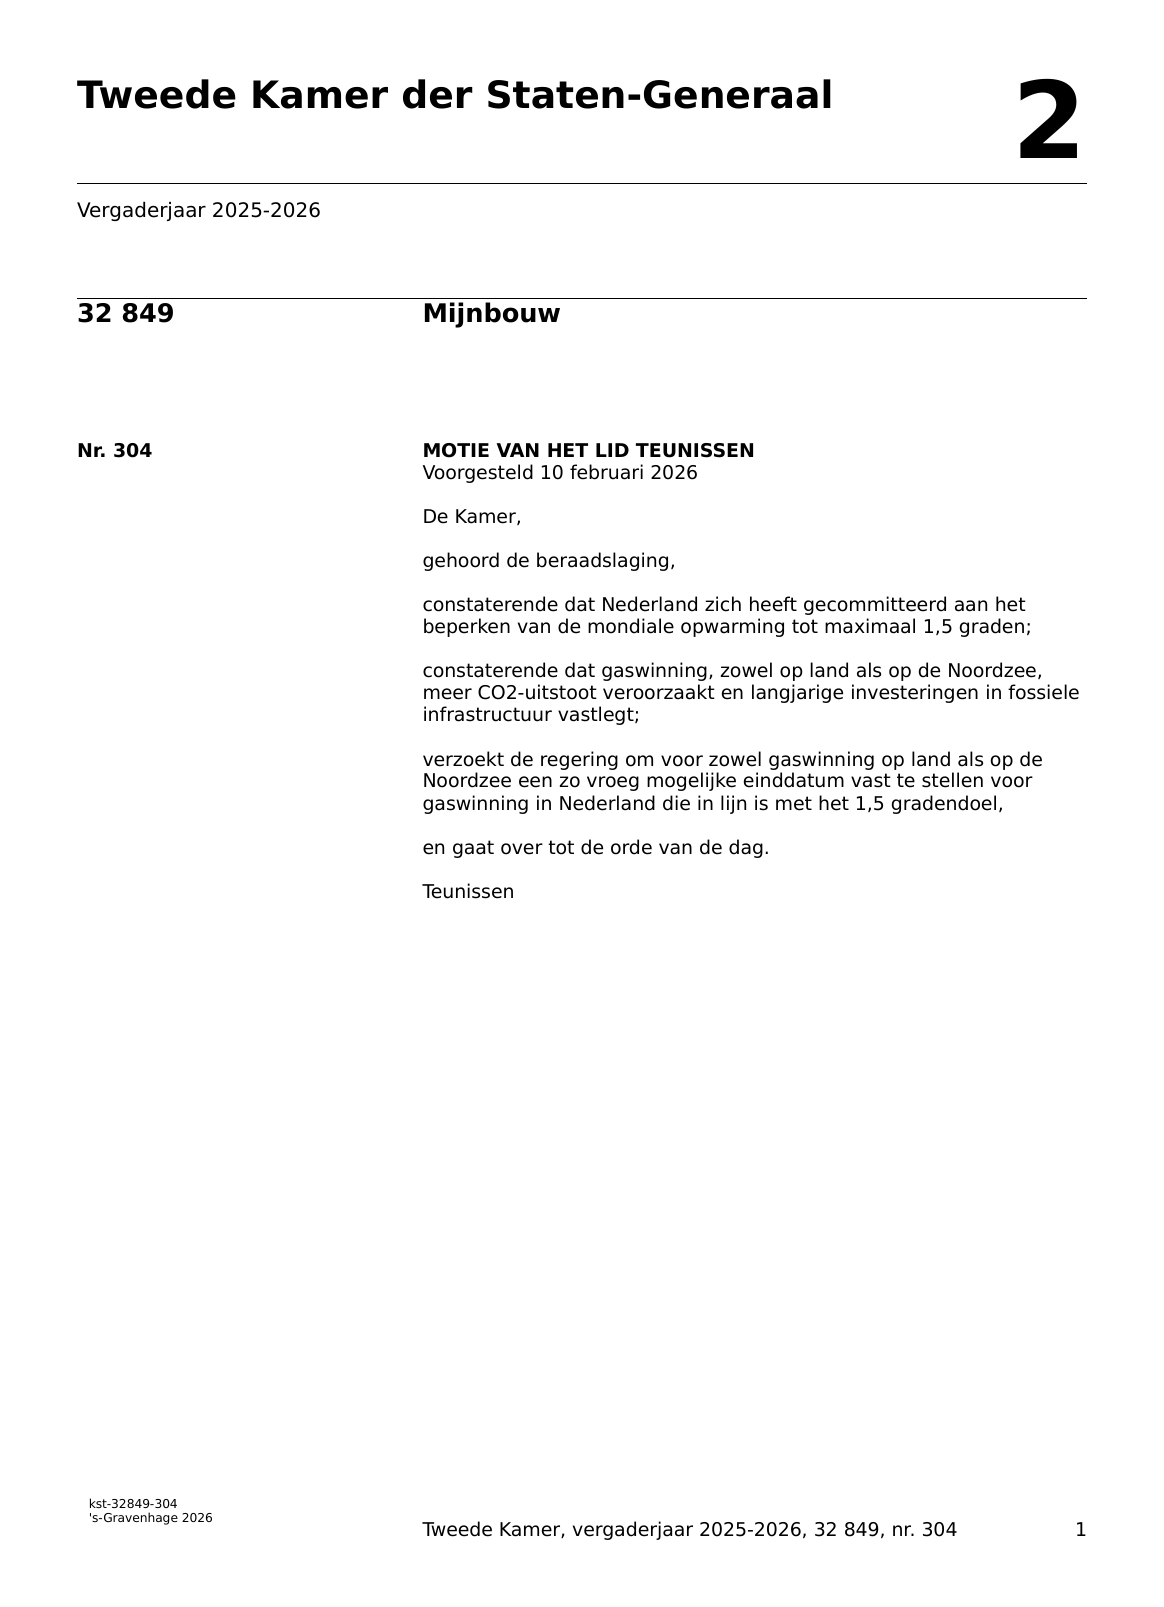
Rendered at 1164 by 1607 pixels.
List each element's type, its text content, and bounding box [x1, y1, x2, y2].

text en gaat over tot de orde van de dag. [422, 837, 1087, 858]
subtitle Nr. 304 MOTIE VAN HET LID TEUNISSEN [77, 440, 1087, 462]
text De Kamer, [422, 506, 1087, 528]
text kst-32849-304 [88, 1497, 323, 1511]
table_cell Vergaderjaar 2025-2026 [77, 184, 1087, 298]
table_header 2 [886, 59, 1087, 183]
text gehoord de beraadslaging, [422, 550, 1087, 572]
table_header Tweede Kamer der Staten-Generaal [77, 59, 886, 183]
text constaterende dat Nederland zich heeft gecommitteerd aan het beperken van de mondiale opwarming tot maximaal 1,5 graden; [422, 594, 1087, 638]
text Teunissen [422, 881, 1087, 903]
subtitle 32 849 Mijnbouw [77, 299, 1087, 329]
text constaterende dat gaswinning, zowel op land als op de Noordzee, meer CO2-uitstoot veroorzaakt en langjarige investeringen in fossiele infrastructuur vastlegt; [422, 660, 1087, 726]
text verzoekt de regering om voor zowel gaswinning op land als op de Noordzee een zo vroeg mogelijke einddatum vast te stellen voor gaswinning in Nederland die in lijn is met het 1,5 gradendoel, [422, 748, 1087, 814]
text Voorgesteld 10 februari 2026 [422, 462, 1087, 484]
text 's-Gravenhage 2026 [88, 1511, 323, 1525]
